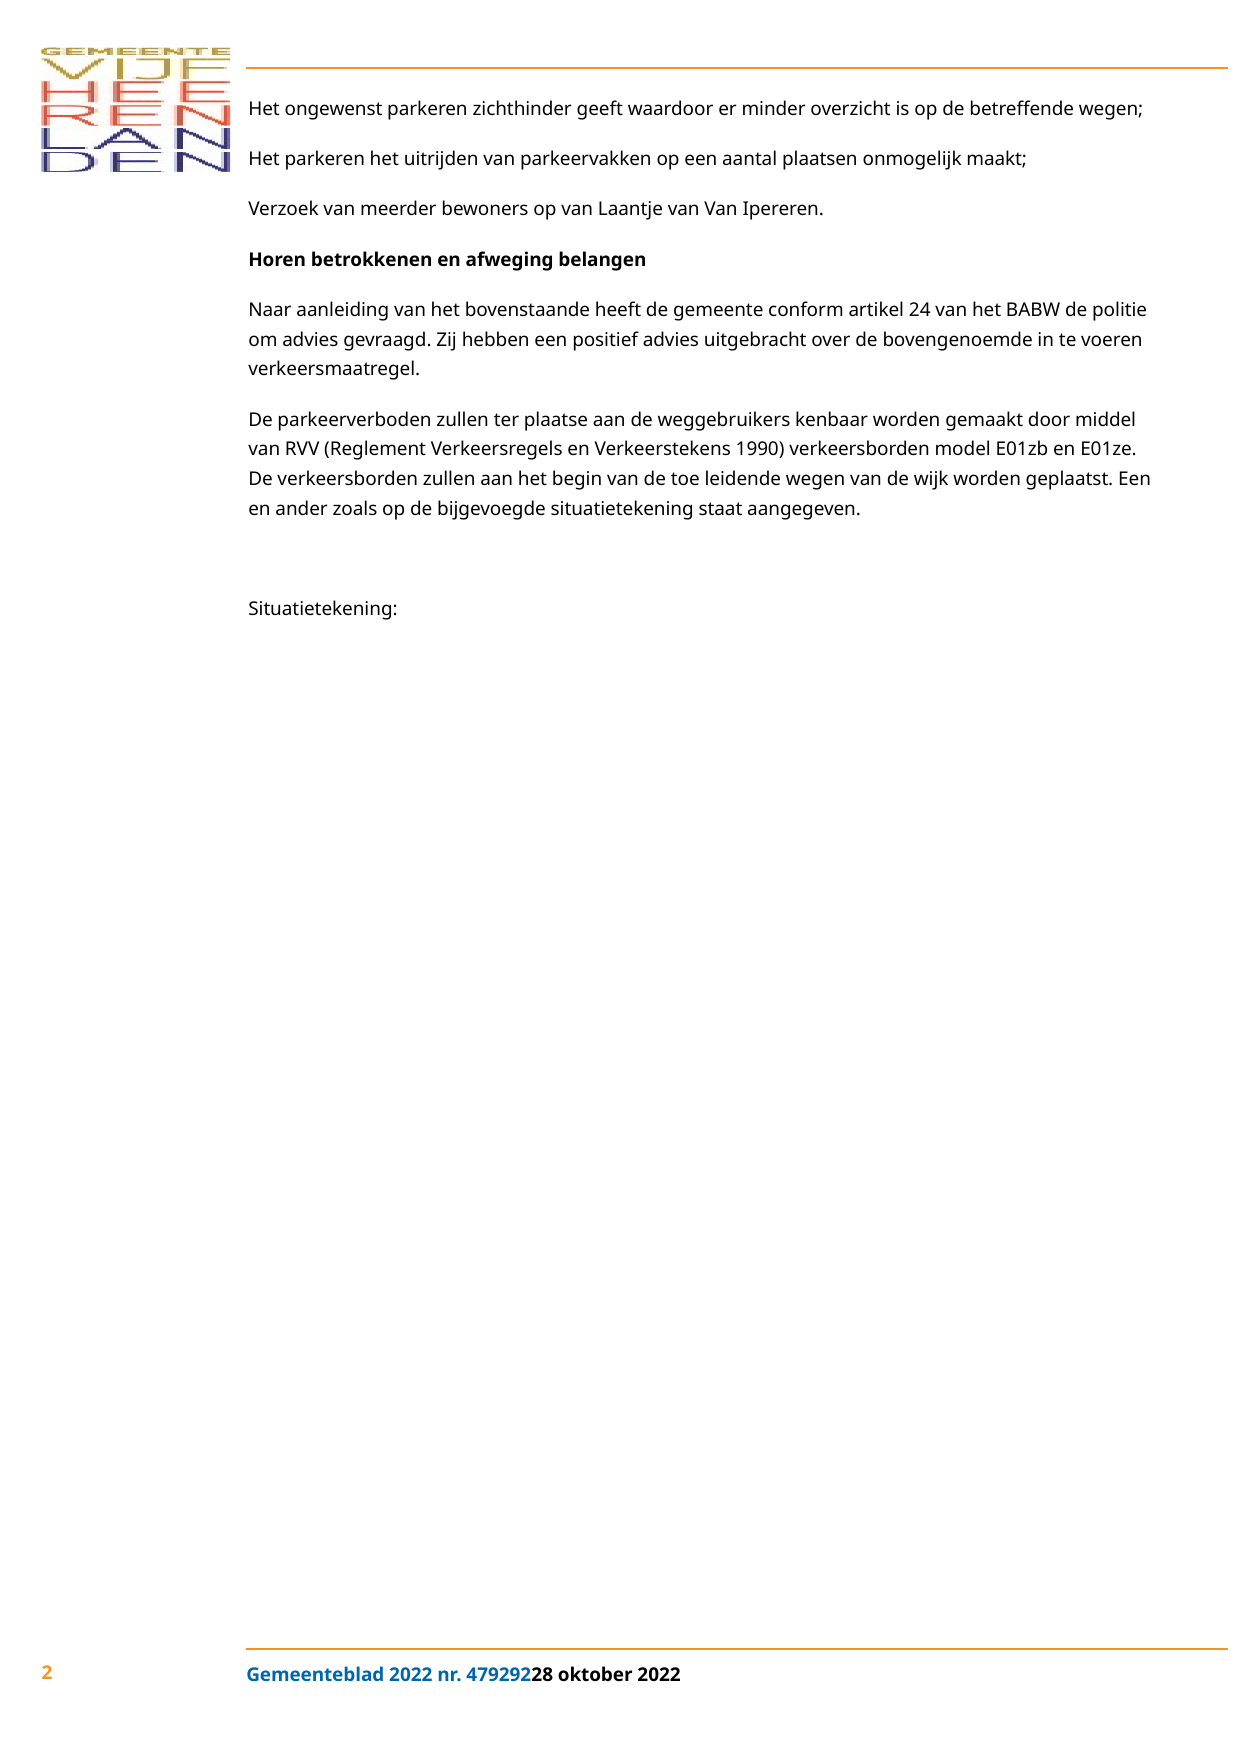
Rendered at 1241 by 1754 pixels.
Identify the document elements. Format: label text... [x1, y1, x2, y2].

picture [41, 47, 231, 172]
text Verzoek van meerder bewoners op van Laantje van Van Ipereren. [248, 196, 1152, 221]
text Het ongewenst parkeren zichthinder geeft waardoor er minder overzicht is op de betreffende wegen; [248, 95, 1152, 121]
text Situatietekening: [248, 596, 1152, 621]
text De parkeerverboden zullen ter plaatse aan de weggebruikers kenbaar worden gemaakt door middel van RVV (Reglement Verkeersregels en Verkeerstekens 1990) verkeersborden model E01zb en E01ze. De verkeersborden zullen aan het begin van de toe leidende wegen van de wijk worden geplaatst. Een en ander zoals op de bijgevoegde situatietekening staat aangegeven. [248, 406, 1152, 521]
text Het parkeren het uitrijden van parkeervakken op een aantal plaatsen onmogelijk maakt; [248, 145, 1152, 171]
text Naar aanleiding van het bovenstaande heeft de gemeente conform artikel 24 van het BABW de politie om advies gevraagd. Zij hebben een positief advies uitgebracht over de bovengenoemde in te voeren verkeersmaatregel. [248, 296, 1152, 381]
text Horen betrokkenen en afweging belangen [248, 246, 1152, 272]
